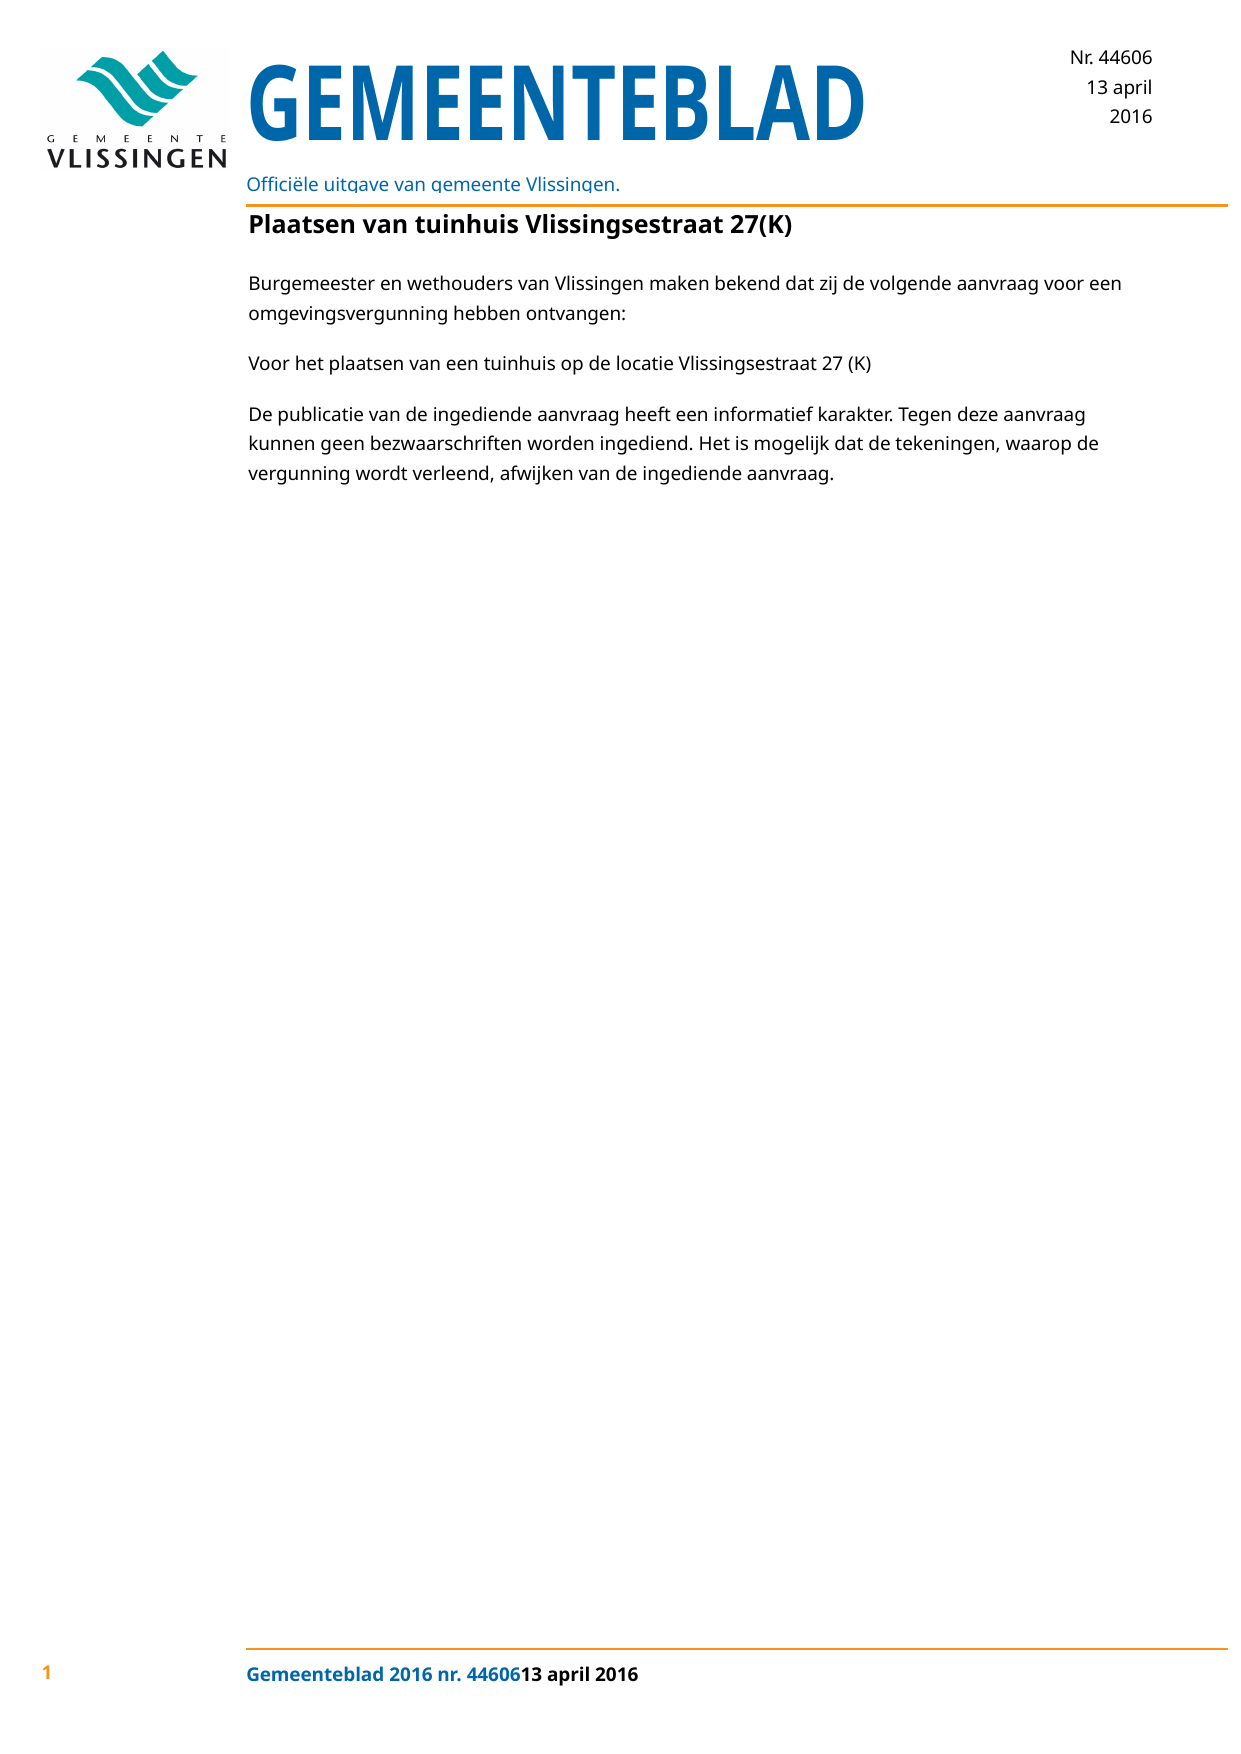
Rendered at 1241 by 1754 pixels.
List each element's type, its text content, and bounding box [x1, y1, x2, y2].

text De publicatie van de ingediende aanvraag heeft een informatief karakter. Tegen deze aanvraag kunnen geen bezwaarschriften worden ingediend. Het is mogelijk dat de tekeningen, waarop de vergunning wordt verleend, afwijken van de ingediende aanvraag. [248, 401, 1152, 486]
picture [41, 47, 231, 172]
text Plaatsen van tuinhuis Vlissingsestraat 27(K) [248, 207, 1152, 241]
text Voor het plaatsen van een tuinhuis op de locatie Vlissingsestraat 27 (K) [248, 350, 1152, 376]
text Burgemeester en wethouders van Vlissingen maken bekend dat zij de volgende aanvraag voor een omgevingsvergunning hebben ontvangen: [248, 270, 1152, 326]
